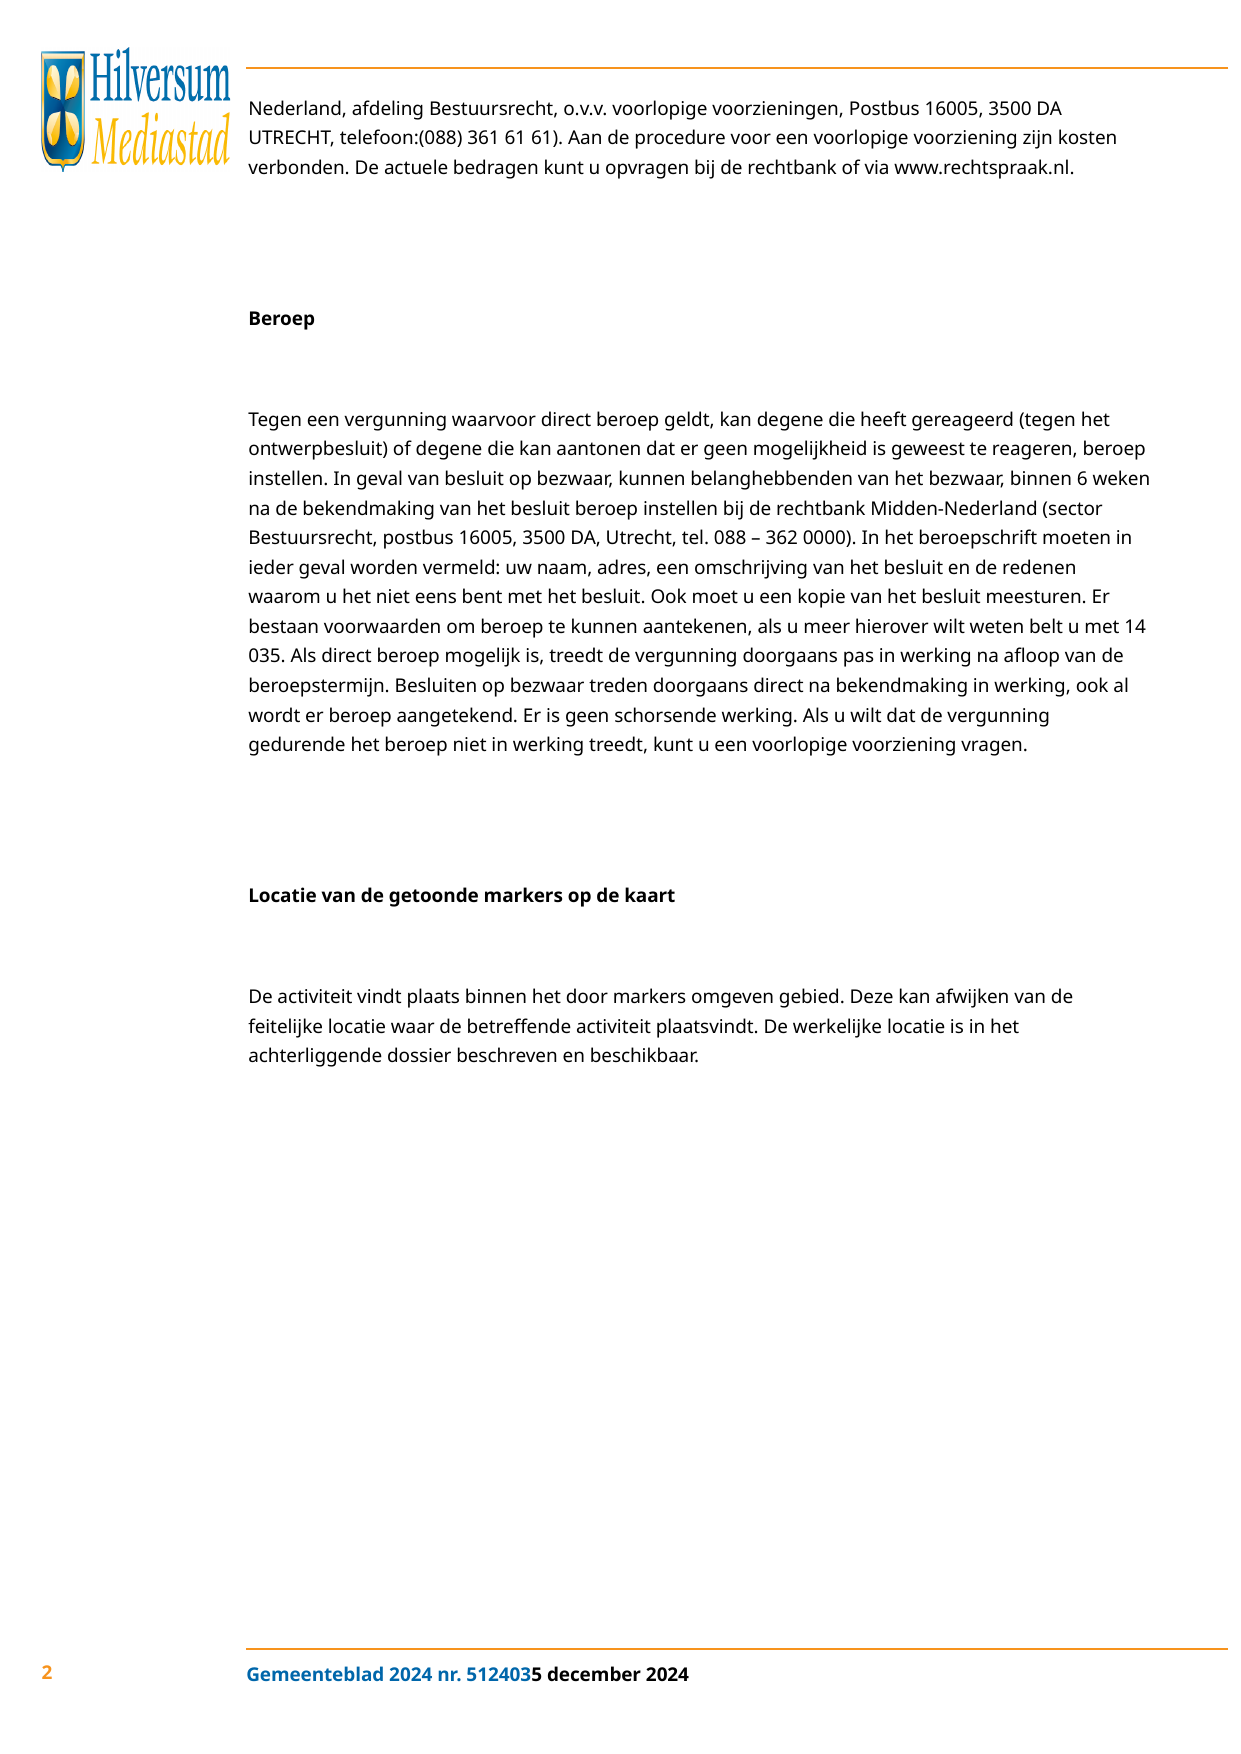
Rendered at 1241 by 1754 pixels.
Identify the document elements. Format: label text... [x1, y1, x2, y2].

picture [41, 47, 231, 172]
text De activiteit vindt plaats binnen het door markers omgeven gebied. Deze kan afwijken van de feitelijke locatie waar de betreffende activiteit plaatsvindt. De werkelijke locatie is in het achterliggende dossier beschreven en beschikbaar. [248, 983, 1152, 1068]
text Tegen een vergunning waarvoor direct beroep geldt, kan degene die heeft gereageerd (tegen het ontwerpbesluit) of degene die kan aantonen dat er geen mogelijkheid is geweest te reageren, beroep instellen. In geval van besluit op bezwaar, kunnen belanghebbenden van het bezwaar, binnen 6 weken na de bekendmaking van het besluit beroep instellen bij de rechtbank Midden-Nederland (sector Bestuursrecht, postbus 16005, 3500 DA, Utrecht, tel. 088 – 362 0000). In het beroepschrift moeten in ieder geval worden vermeld: uw naam, adres, een omschrijving van het besluit en de redenen waarom u het niet eens bent met het besluit. Ook moet u een kopie van het besluit meesturen. Er bestaan voorwaarden om beroep te kunnen aantekenen, als u meer hierover wilt weten belt u met 14 035. Als direct beroep mogelijk is, treedt de vergunning doorgaans pas in werking na afloop van de beroepstermijn. Besluiten op bezwaar treden doorgaans direct na bekendmaking in werking, ook al wordt er beroep aangetekend. Er is geen schorsende werking. Als u wilt dat de vergunning gedurende het beroep niet in werking treedt, kunt u een voorlopige voorziening vragen. [248, 406, 1152, 757]
text Locatie van de getoonde markers op de kaart [248, 883, 1152, 908]
text Nederland, afdeling Bestuursrecht, o.v.v. voorlopige voorzieningen, Postbus 16005, 3500 DA UTRECHT, telefoon:(088) 361 61 61). Aan de procedure voor een voorlopige voorziening zijn kosten verbonden. De actuele bedragen kunt u opvragen bij de rechtbank of via www.rechtspraak.nl. [248, 95, 1152, 180]
text Beroep [248, 305, 1152, 331]
